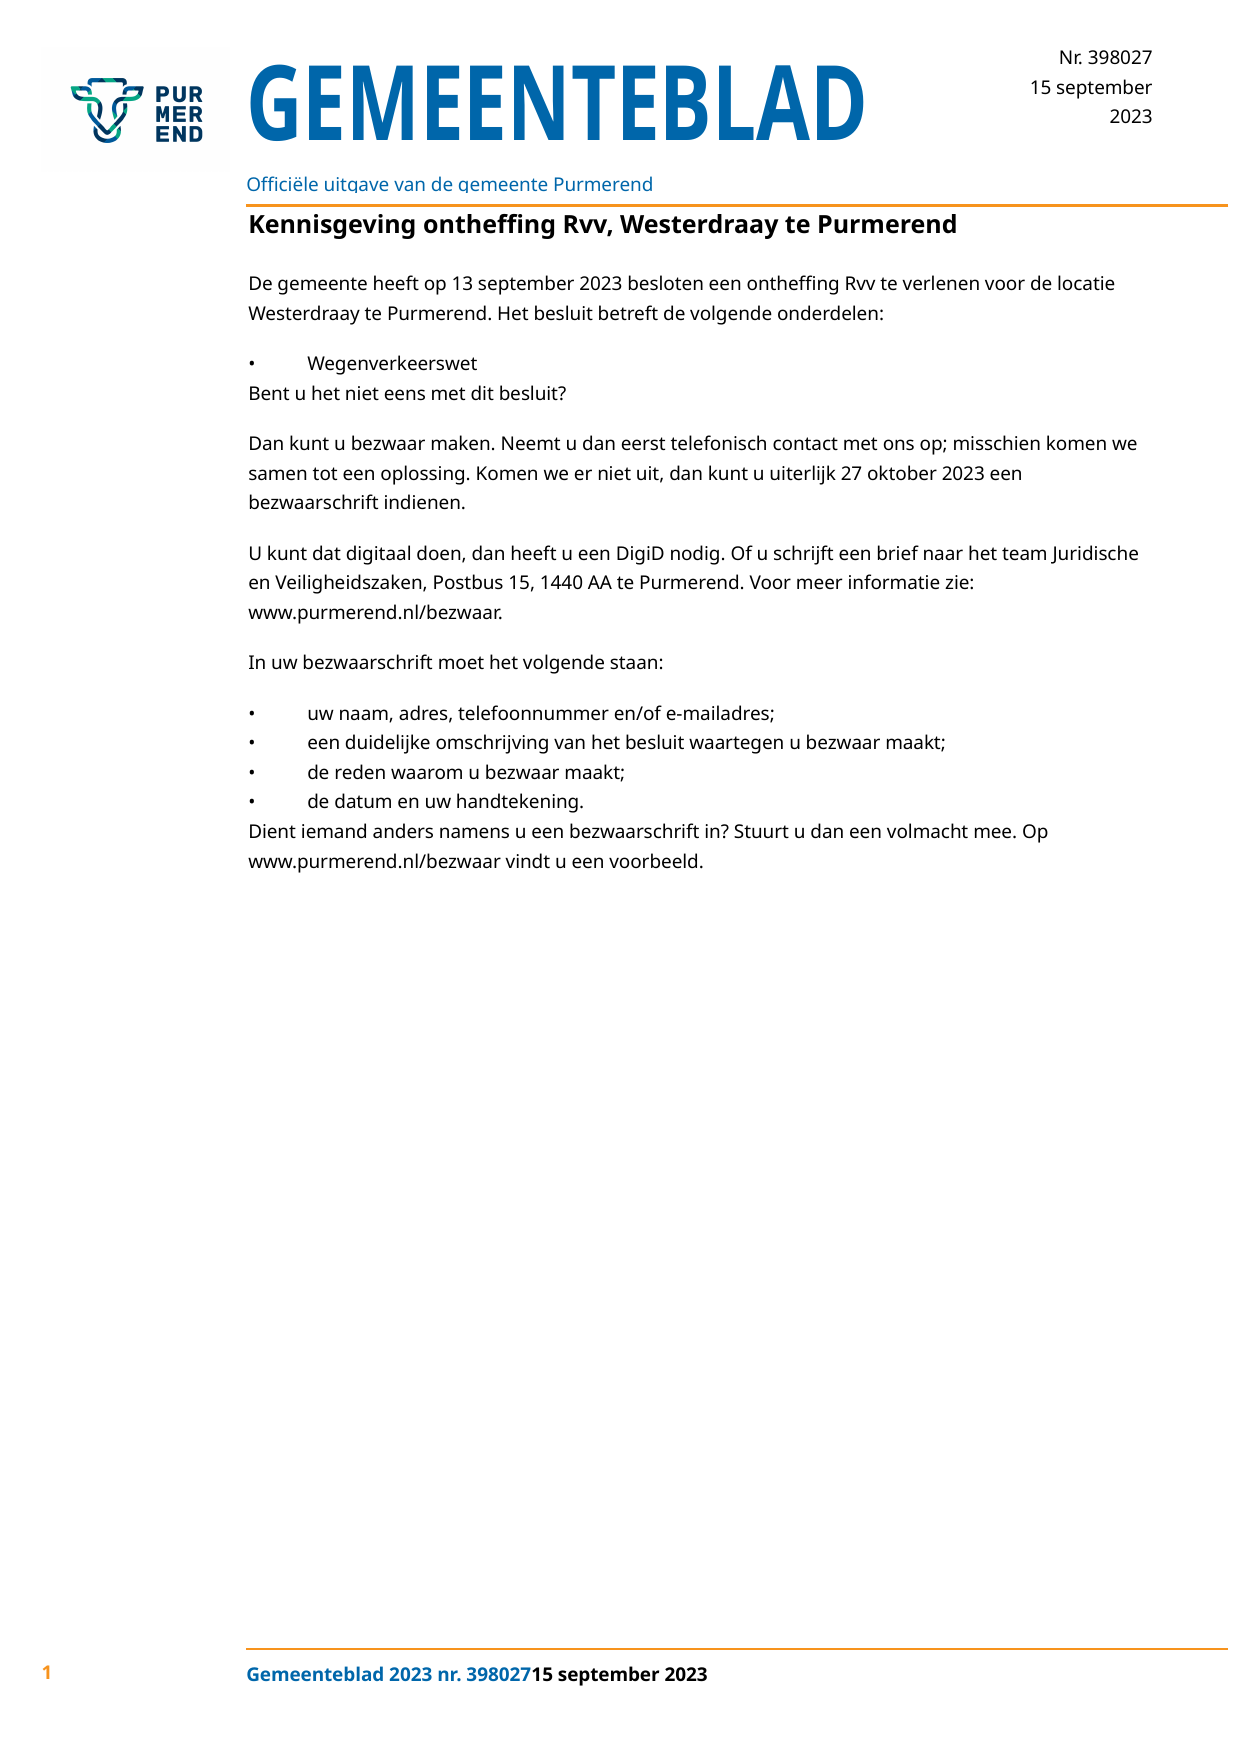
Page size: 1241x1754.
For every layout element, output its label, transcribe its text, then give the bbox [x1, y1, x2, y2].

text Bent u het niet eens met dit besluit? [248, 380, 1152, 406]
list de datum en uw handtekening. [248, 789, 1152, 814]
list Wegenverkeerswet [248, 350, 1152, 376]
text U kunt dat digitaal doen, dan heeft u een DigiD nodig. Of u schrijft een brief naar het team Juridische en Veiligheidszaken, Postbus 15, 1440 AA te Purmerend. Voor meer informatie zie: www.purmerend.nl/bezwaar. [248, 540, 1152, 625]
text In uw bezwaarschrift moet het volgende staan: [248, 649, 1152, 675]
text Dient iemand anders namens u een bezwaarschrift in? Stuurt u dan een volmacht mee. Op www.purmerend.nl/bezwaar vindt u een voorbeeld. [248, 818, 1152, 873]
list de reden waarom u bezwaar maakt; [248, 759, 1152, 785]
text Dan kunt u bezwaar maken. Neemt u dan eerst telefonisch contact met ons op; misschien komen we samen tot een oplossing. Komen we er niet uit, dan kunt u uiterlijk 27 oktober 2023 een bezwaarschrift indienen. [248, 430, 1152, 515]
text Kennisgeving ontheffing Rvv, Westerdraay te Purmerend [248, 207, 1152, 241]
list een duidelijke omschrijving van het besluit waartegen u bezwaar maakt; [248, 729, 1152, 755]
list uw naam, adres, telefoonnummer en/of e-mailadres; [248, 700, 1152, 726]
text De gemeente heeft op 13 september 2023 besloten een ontheffing Rvv te verlenen voor de locatie Westerdraay te Purmerend. Het besluit betreft de volgende onderdelen: [248, 270, 1152, 326]
picture [41, 47, 231, 172]
